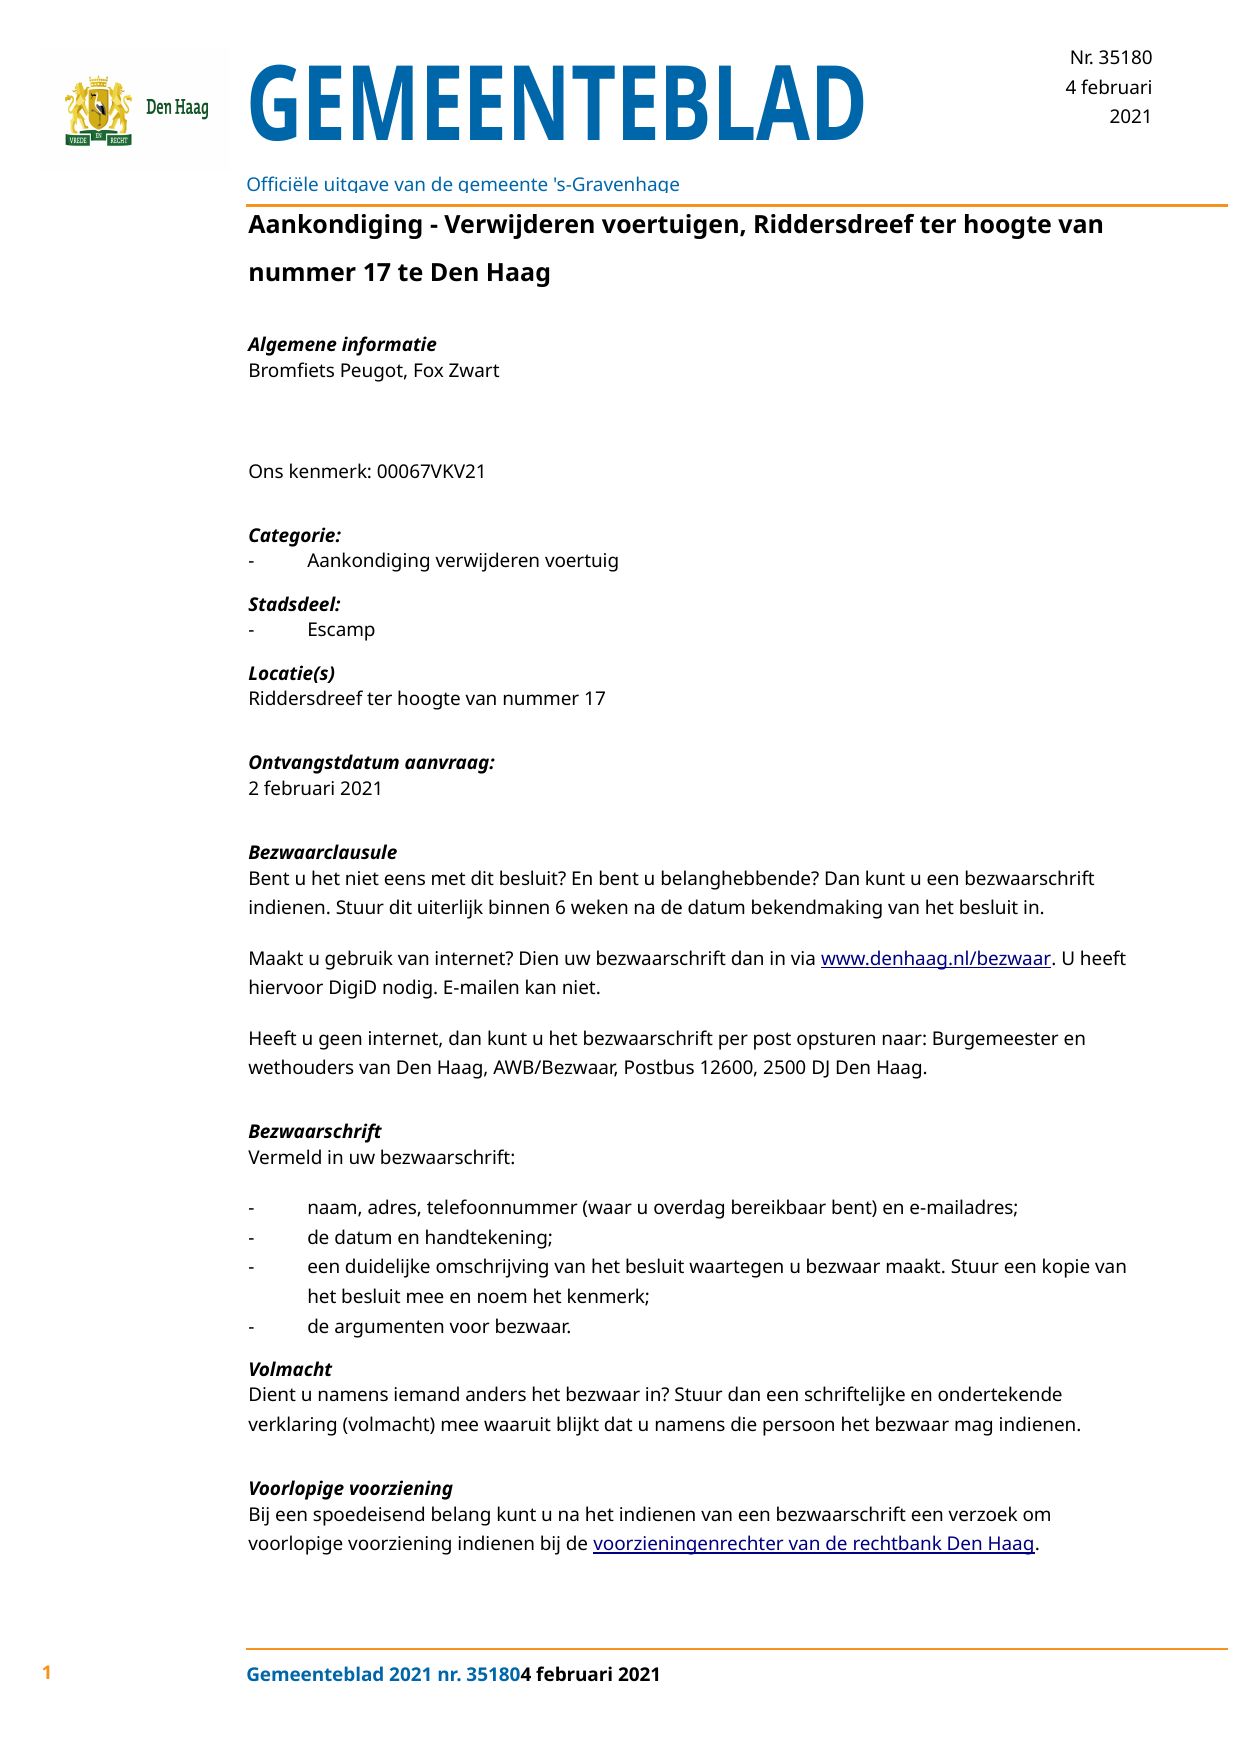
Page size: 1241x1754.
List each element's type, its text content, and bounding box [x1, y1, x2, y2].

list de datum en handtekening; [248, 1224, 1152, 1250]
text Bezwaarschrift [248, 1118, 1152, 1144]
picture [41, 47, 231, 172]
text Locatie(s) [248, 660, 1152, 685]
text Voorlopige voorziening [248, 1475, 1152, 1501]
text Dient u namens iemand anders het bezwaar in? Stuur dan een schriftelijke en ondertekende verklaring (volmacht) mee waaruit blijkt dat u namens die persoon het bezwaar mag indienen. [248, 1382, 1152, 1437]
list naam, adres, telefoonnummer (waar u overdag bereikbaar bent) en e-mailadres; [248, 1194, 1152, 1220]
list Escamp [248, 617, 1152, 642]
list de argumenten voor bezwaar. [248, 1313, 1152, 1338]
text Stadsdeel: [248, 591, 1152, 617]
text Algemene informatie [248, 331, 1152, 357]
text Bromfiets Peugot, Fox Zwart [248, 357, 1152, 383]
text Bij een spoedeisend belang kunt u na het indienen van een bezwaarschrift een verzoek om voorlopige voorziening indienen bij de voorzieningenrechter van de rechtbank Den Haag. [248, 1501, 1152, 1556]
text Vermeld in uw bezwaarschrift: [248, 1144, 1152, 1170]
text Bent u het niet eens met dit besluit? En bent u belanghebbende? Dan kunt u een bezwaarschrift indienen. Stuur dit uiterlijk binnen 6 weken na de datum bekendmaking van het besluit in. [248, 865, 1152, 920]
text Categorie: [248, 522, 1152, 548]
text Bezwaarclausule [248, 839, 1152, 865]
text Aankondiging - Verwijderen voertuigen, Riddersdreef ter hoogte van nummer 17 te Den Haag [248, 207, 1152, 288]
text Heeft u geen internet, dan kunt u het bezwaarschrift per post opsturen naar: Burgemeester en wethouders van Den Haag, AWB/Bezwaar, Postbus 12600, 2500 DJ Den Haag. [248, 1025, 1152, 1080]
list een duidelijke omschrijving van het besluit waartegen u bezwaar maakt. Stuur een kopie van het besluit mee en noem het kenmerk; [248, 1254, 1152, 1309]
text Ons kenmerk: 00067VKV21 [248, 458, 1152, 484]
text Maakt u gebruik van internet? Dien uw bezwaarschrift dan in via www.denhaag.nl/bezwaar. U heeft hiervoor DigiD nodig. E-mailen kan niet. [248, 945, 1152, 1000]
text Ontvangstdatum aanvraag: [248, 749, 1152, 775]
list Aankondiging verwijderen voertuig [248, 548, 1152, 573]
text Volmacht [248, 1356, 1152, 1382]
text 2 februari 2021 [248, 775, 1152, 801]
text Riddersdreef ter hoogte van nummer 17 [248, 685, 1152, 711]
